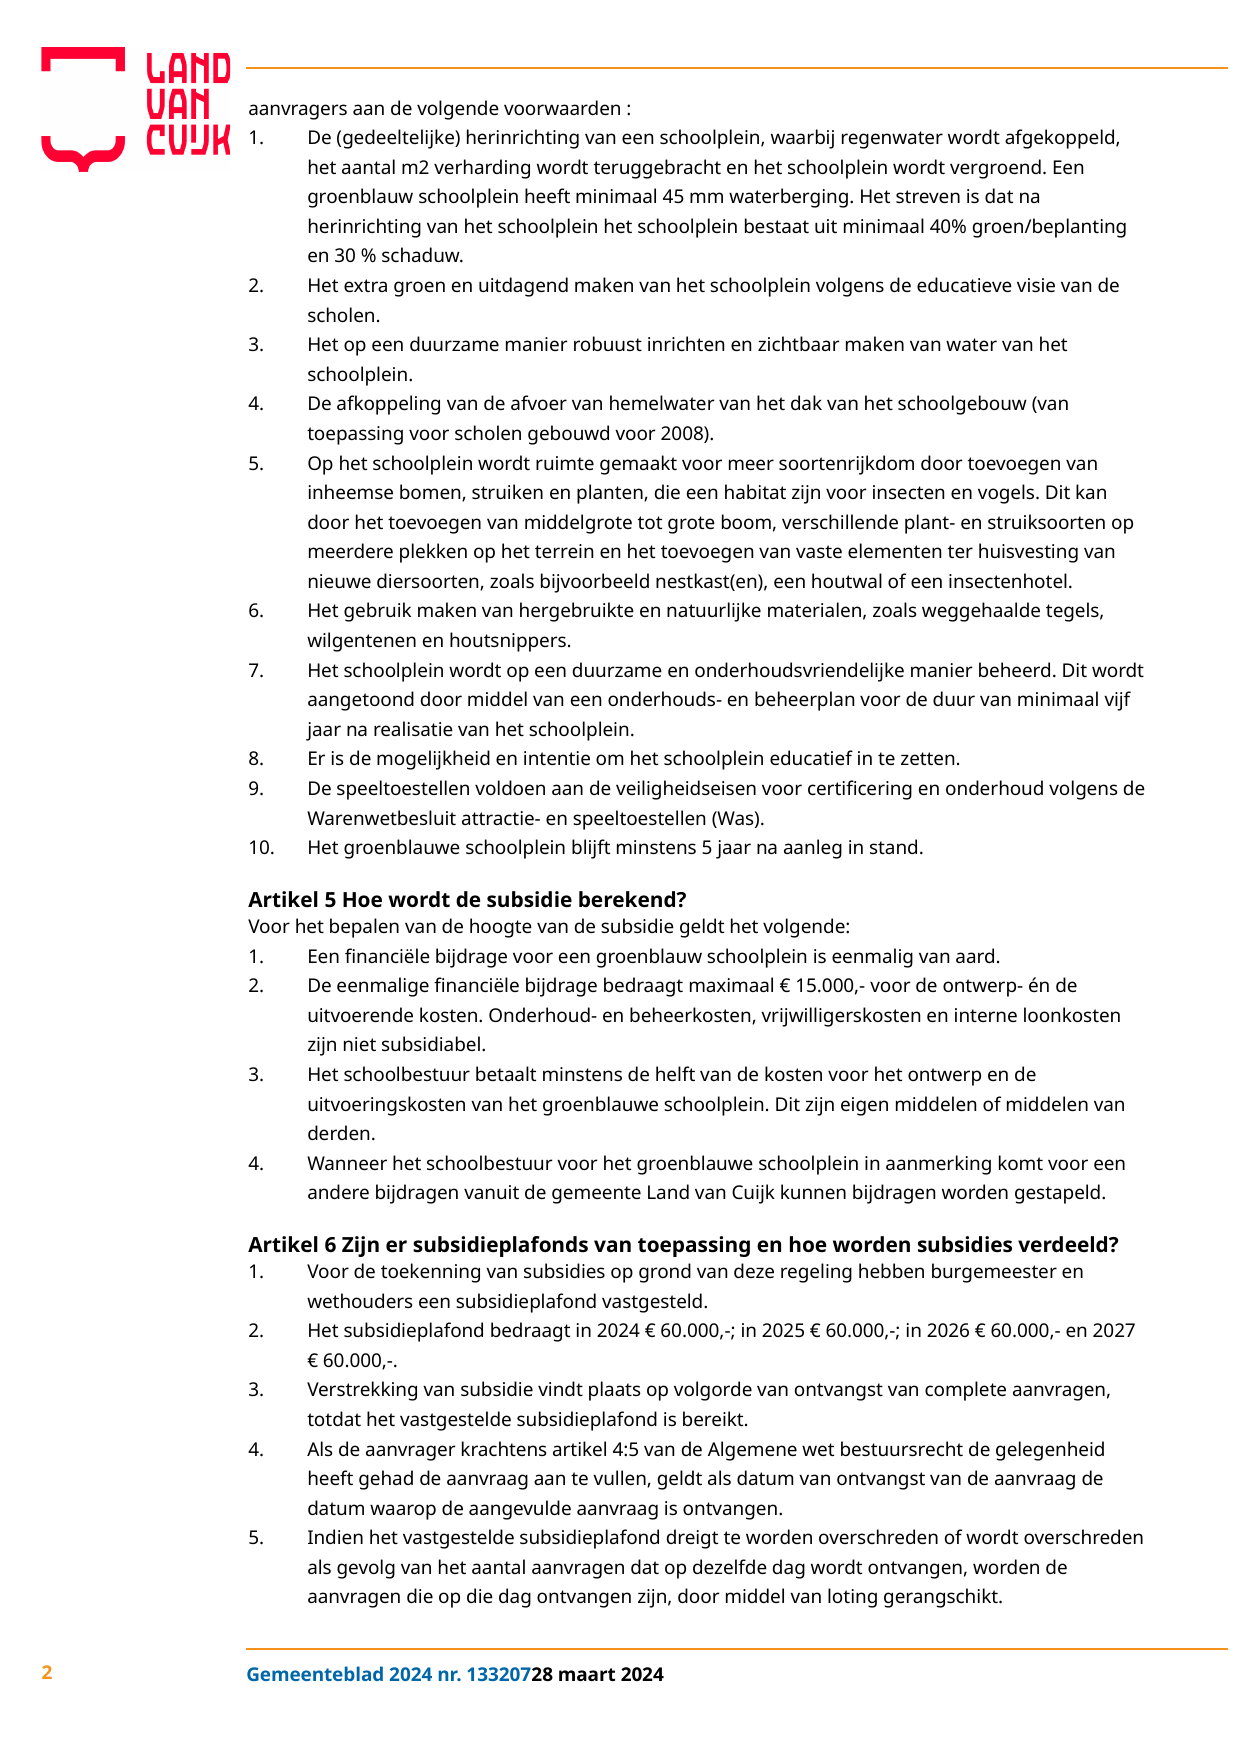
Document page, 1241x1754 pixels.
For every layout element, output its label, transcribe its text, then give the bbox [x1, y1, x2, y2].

list Het schoolbestuur betaalt minstens de helft van de kosten voor het ontwerp en de uitvoeringskosten van het groenblauwe schoolplein. Dit zijn eigen middelen of middelen van derden. [248, 1061, 1152, 1146]
list Het extra groen en uitdagend maken van het schoolplein volgens de educatieve visie van de scholen. [248, 272, 1152, 328]
list Het subsidieplafond bedraagt in 2024 € 60.000,-; in 2025 € 60.000,-; in 2026 € 60.000,- en 2027 € 60.000,-. [248, 1317, 1152, 1373]
list Een financiële bijdrage voor een groenblauw schoolplein is eenmalig van aard. [248, 943, 1152, 968]
list De afkoppeling van de afvoer van hemelwater van het dak van het schoolgebouw (van toepassing voor scholen gebouwd voor 2008). [248, 391, 1152, 446]
list De speeltoestellen voldoen aan de veiligheidseisen voor certificering en onderhoud volgens de Warenwetbesluit attractie- en speeltoestellen (Was). [248, 775, 1152, 831]
list De eenmalige financiële bijdrage bedraagt maximaal € 15.000,- voor de ontwerp- én de uitvoerende kosten. Onderhoud- en beheerkosten, vrijwilligerskosten en interne loonkosten zijn niet subsidiabel. [248, 972, 1152, 1057]
list Er is de mogelijkheid en intentie om het schoolplein educatief in te zetten. [248, 746, 1152, 771]
text Artikel 5 Hoe wordt de subsidie berekend? [248, 885, 1152, 913]
list Verstrekking van subsidie vindt plaats op volgorde van ontvangst van complete aanvragen, totdat het vastgestelde subsidieplafond is bereikt. [248, 1377, 1152, 1432]
text Artikel 6 Zijn er subsidieplafonds van toepassing en hoe worden subsidies verdeeld? [248, 1230, 1152, 1258]
text Voor het bepalen van de hoogte van de subsidie geldt het volgende: [248, 913, 1152, 939]
list Op het schoolplein wordt ruimte gemaakt voor meer soortenrijkdom door toevoegen van inheemse bomen, struiken en planten, die een habitat zijn voor insecten en vogels. Dit kan door het toevoegen van middelgrote tot grote boom, verschillende plant- en struiksoorten op meerdere plekken op het terrein en het toevoegen van vaste elementen ter huisvesting van nieuwe diersoorten, zoals bijvoorbeeld nestkast(en), een houtwal of een insectenhotel. [248, 450, 1152, 594]
picture [41, 47, 231, 172]
list Als de aanvrager krachtens artikel 4:5 van de Algemene wet bestuursrecht de gelegenheid heeft gehad de aanvraag aan te vullen, geldt als datum van ontvangst van de aanvraag de datum waarop de aangevulde aanvraag is ontvangen. [248, 1436, 1152, 1521]
list Indien het vastgestelde subsidieplafond dreigt te worden overschreden of wordt overschreden als gevolg van het aantal aanvragen dat op dezelfde dag wordt ontvangen, worden de aanvragen die op die dag ontvangen zijn, door middel van loting gerangschikt. [248, 1524, 1152, 1609]
list De (gedeeltelijke) herinrichting van een schoolplein, waarbij regenwater wordt afgekoppeld, het aantal m2 verharding wordt teruggebracht en het schoolplein wordt vergroend. Een groenblauw schoolplein heeft minimaal 45 mm waterberging. Het streven is dat na herinrichting van het schoolplein het schoolplein bestaat uit minimaal 40% groen/beplanting en 30 % schaduw. [248, 124, 1152, 268]
list Het op een duurzame manier robuust inrichten en zichtbaar maken van water van het schoolplein. [248, 331, 1152, 387]
list Het gebruik maken van hergebruikte en natuurlijke materialen, zoals weggehaalde tegels, wilgentenen en houtsnippers. [248, 598, 1152, 653]
list Voor de toekenning van subsidies op grond van deze regeling hebben burgemeester en wethouders een subsidieplafond vastgesteld. [248, 1258, 1152, 1314]
list Wanneer het schoolbestuur voor het groenblauwe schoolplein in aanmerking komt voor een andere bijdragen vanuit de gemeente Land van Cuijk kunnen bijdragen worden gestapeld. [248, 1150, 1152, 1205]
list Het schoolplein wordt op een duurzame en onderhoudsvriendelijke manier beheerd. Dit wordt aangetoond door middel van een onderhouds- en beheerplan voor de duur van minimaal vijf jaar na realisatie van het schoolplein. [248, 657, 1152, 742]
list Het groenblauwe schoolplein blijft minstens 5 jaar na aanleg in stand. [248, 834, 1152, 860]
text aanvragers aan de volgende voorwaarden : [248, 95, 1152, 121]
